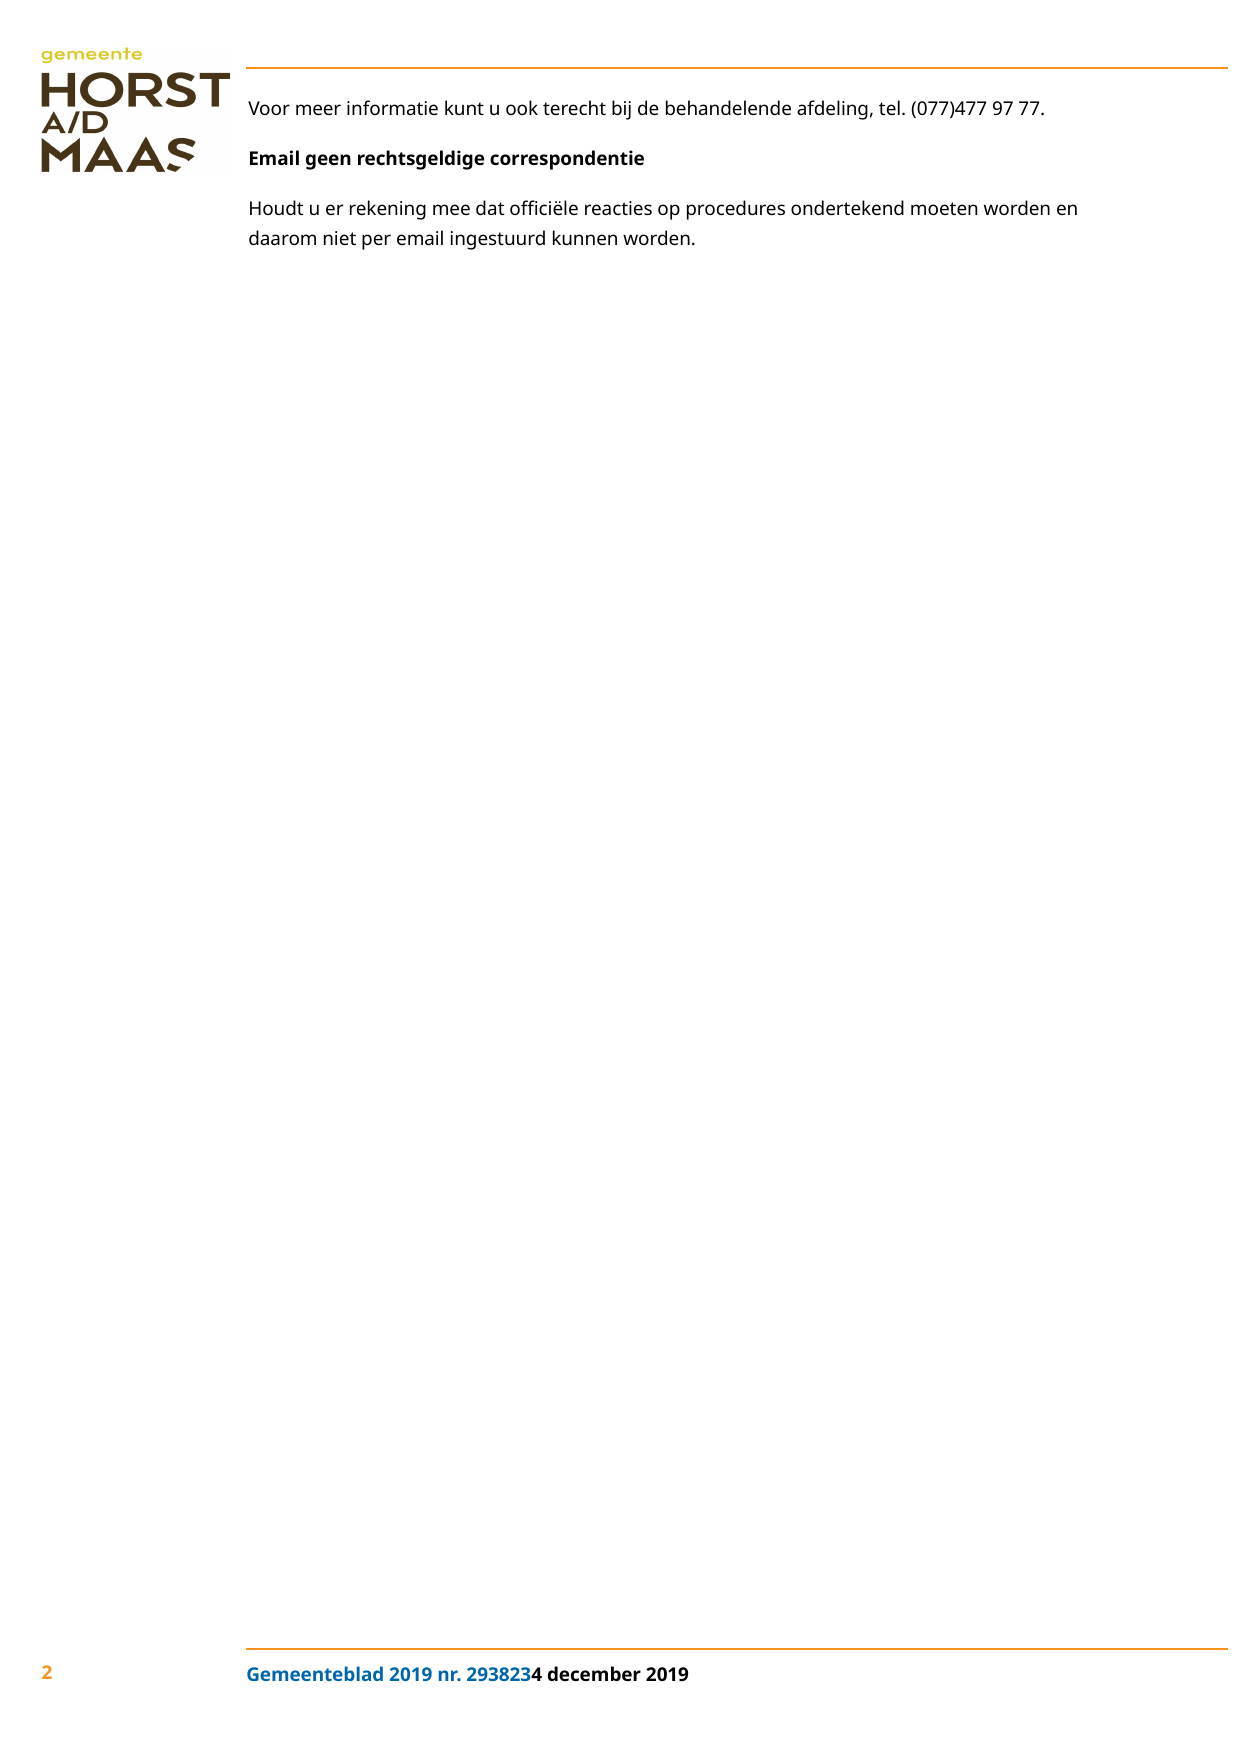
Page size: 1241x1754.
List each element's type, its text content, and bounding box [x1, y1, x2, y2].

text Email geen rechtsgeldige correspondentie [248, 145, 1152, 171]
picture [41, 47, 231, 172]
text Houdt u er rekening mee dat officiële reacties op procedures ondertekend moeten worden en daarom niet per email ingestuurd kunnen worden. [248, 196, 1152, 251]
text Voor meer informatie kunt u ook terecht bij de behandelende afdeling, tel. (077)477 97 77. [248, 95, 1152, 121]
